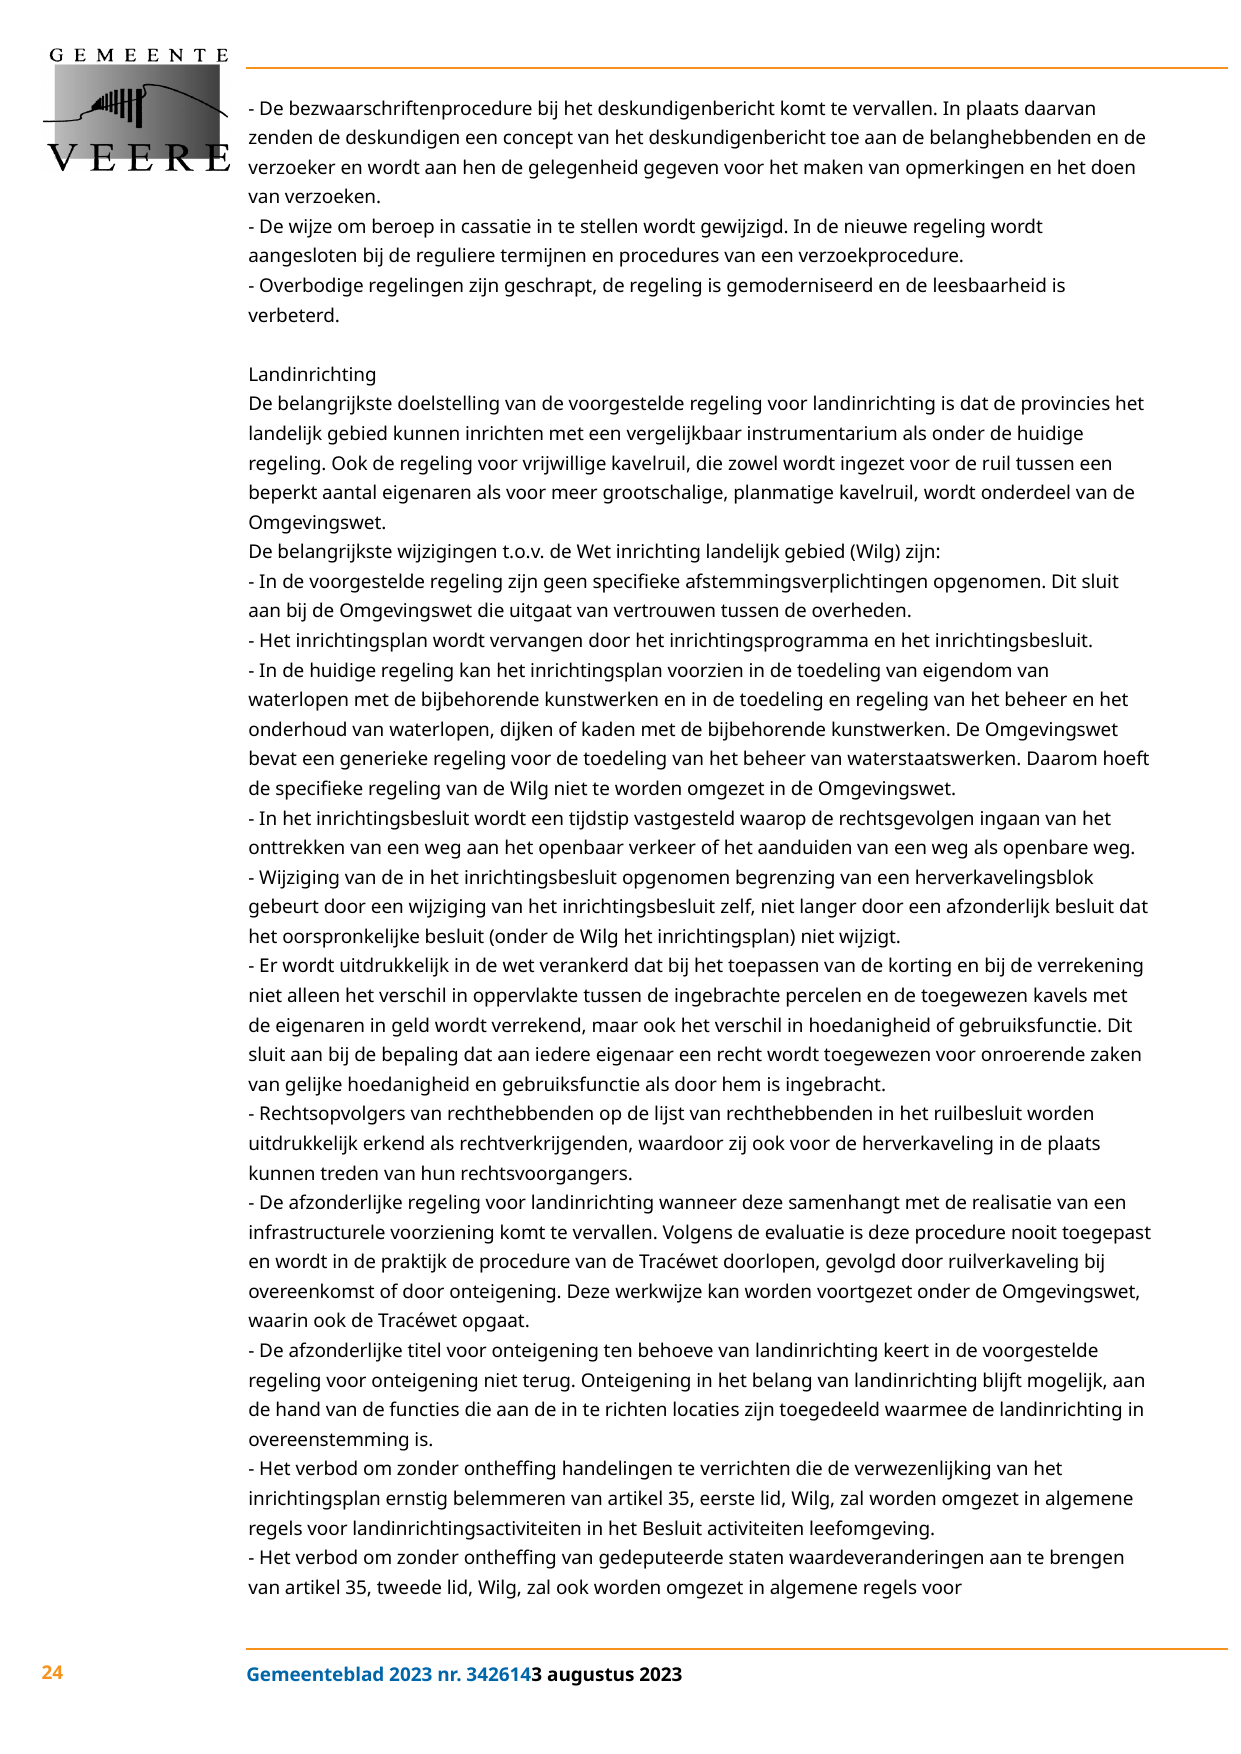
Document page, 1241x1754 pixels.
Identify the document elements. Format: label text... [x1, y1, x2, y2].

text - Het inrichtingsplan wordt vervangen door het inrichtingsprogramma en het inrichtingsbesluit. [248, 627, 1152, 653]
text - De bezwaarschriftenprocedure bij het deskundigenbericht komt te vervallen. In plaats daarvan zenden de deskundigen een concept van het deskundigenbericht toe aan de belanghebbenden en de verzoeker en wordt aan hen de gelegenheid gegeven voor het maken van opmerkingen en het doen van verzoeken. [248, 95, 1152, 209]
text - Wijziging van de in het inrichtingsbesluit opgenomen begrenzing van een herverkavelingsblok gebeurt door een wijziging van het inrichtingsbesluit zelf, niet langer door een afzonderlijk besluit dat het oorspronkelijke besluit (onder de Wilg het inrichtingsplan) niet wijzigt. [248, 864, 1152, 949]
text - Overbodige regelingen zijn geschrapt, de regeling is gemoderniseerd en de leesbaarheid is verbeterd. [248, 272, 1152, 328]
picture [41, 47, 231, 172]
text - De wijze om beroep in cassatie in te stellen wordt gewijzigd. In de nieuwe regeling wordt aangesloten bij de reguliere termijnen en procedures van een verzoekprocedure. [248, 213, 1152, 268]
text - De afzonderlijke titel voor onteigening ten behoeve van landinrichting keert in de voorgestelde regeling voor onteigening niet terug. Onteigening in het belang van landinrichting blijft mogelijk, aan de hand van de functies die aan de in te richten locaties zijn toegedeeld waarmee de landinrichting in overeenstemming is. [248, 1337, 1152, 1452]
text - In het inrichtingsbesluit wordt een tijdstip vastgesteld waarop de rechtsgevolgen ingaan van het onttrekken van een weg aan het openbaar verkeer of het aanduiden van een weg als openbare weg. [248, 805, 1152, 860]
text - In de huidige regeling kan het inrichtingsplan voorzien in de toedeling van eigendom van waterlopen met de bijbehorende kunstwerken en in de toedeling en regeling van het beheer en het onderhoud van waterlopen, dijken of kaden met de bijbehorende kunstwerken. De Omgevingswet bevat een generieke regeling voor de toedeling van het beheer van waterstaatswerken. Daarom hoeft de specifieke regeling van de Wilg niet te worden omgezet in de Omgevingswet. [248, 657, 1152, 801]
text Landinrichting [248, 361, 1152, 387]
text - Rechtsopvolgers van rechthebbenden op de lijst van rechthebbenden in het ruilbesluit worden uitdrukkelijk erkend als rechtverkrijgenden, waardoor zij ook voor de herverkaveling in de plaats kunnen treden van hun rechtsvoorgangers. [248, 1101, 1152, 1186]
text - Er wordt uitdrukkelijk in de wet verankerd dat bij het toepassen van de korting en bij de verrekening niet alleen het verschil in oppervlakte tussen de ingebrachte percelen en de toegewezen kavels met de eigenaren in geld wordt verrekend, maar ook het verschil in hoedanigheid of gebruiksfunctie. Dit sluit aan bij de bepaling dat aan iedere eigenaar een recht wordt toegewezen voor onroerende zaken van gelijke hoedanigheid en gebruiksfunctie als door hem is ingebracht. [248, 953, 1152, 1097]
text - Het verbod om zonder ontheffing van gedeputeerde staten waardeveranderingen aan te brengen van artikel 35, tweede lid, Wilg, zal ook worden omgezet in algemene regels voor [248, 1544, 1152, 1600]
text De belangrijkste wijzigingen t.o.v. de Wet inrichting landelijk gebied (Wilg) zijn: [248, 538, 1152, 564]
text - Het verbod om zonder ontheffing handelingen te verrichten die de verwezenlijking van het inrichtingsplan ernstig belemmeren van artikel 35, eerste lid, Wilg, zal worden omgezet in algemene regels voor landinrichtingsactiviteiten in het Besluit activiteiten leefomgeving. [248, 1456, 1152, 1541]
text De belangrijkste doelstelling van de voorgestelde regeling voor landinrichting is dat de provincies het landelijk gebied kunnen inrichten met een vergelijkbaar instrumentarium als onder de huidige regeling. Ook de regeling voor vrijwillige kavelruil, die zowel wordt ingezet voor de ruil tussen een beperkt aantal eigenaren als voor meer grootschalige, planmatige kavelruil, wordt onderdeel van de Omgevingswet. [248, 391, 1152, 535]
text - In de voorgestelde regeling zijn geen specifieke afstemmingsverplichtingen opgenomen. Dit sluit aan bij de Omgevingswet die uitgaat van vertrouwen tussen de overheden. [248, 568, 1152, 623]
text - De afzonderlijke regeling voor landinrichting wanneer deze samenhangt met de realisatie van een infrastructurele voorziening komt te vervallen. Volgens de evaluatie is deze procedure nooit toegepast en wordt in de praktijk de procedure van de Tracéwet doorlopen, gevolgd door ruilverkaveling bij overeenkomst of door onteigening. Deze werkwijze kan worden voortgezet onder de Omgevingswet, waarin ook de Tracéwet opgaat. [248, 1189, 1152, 1333]
